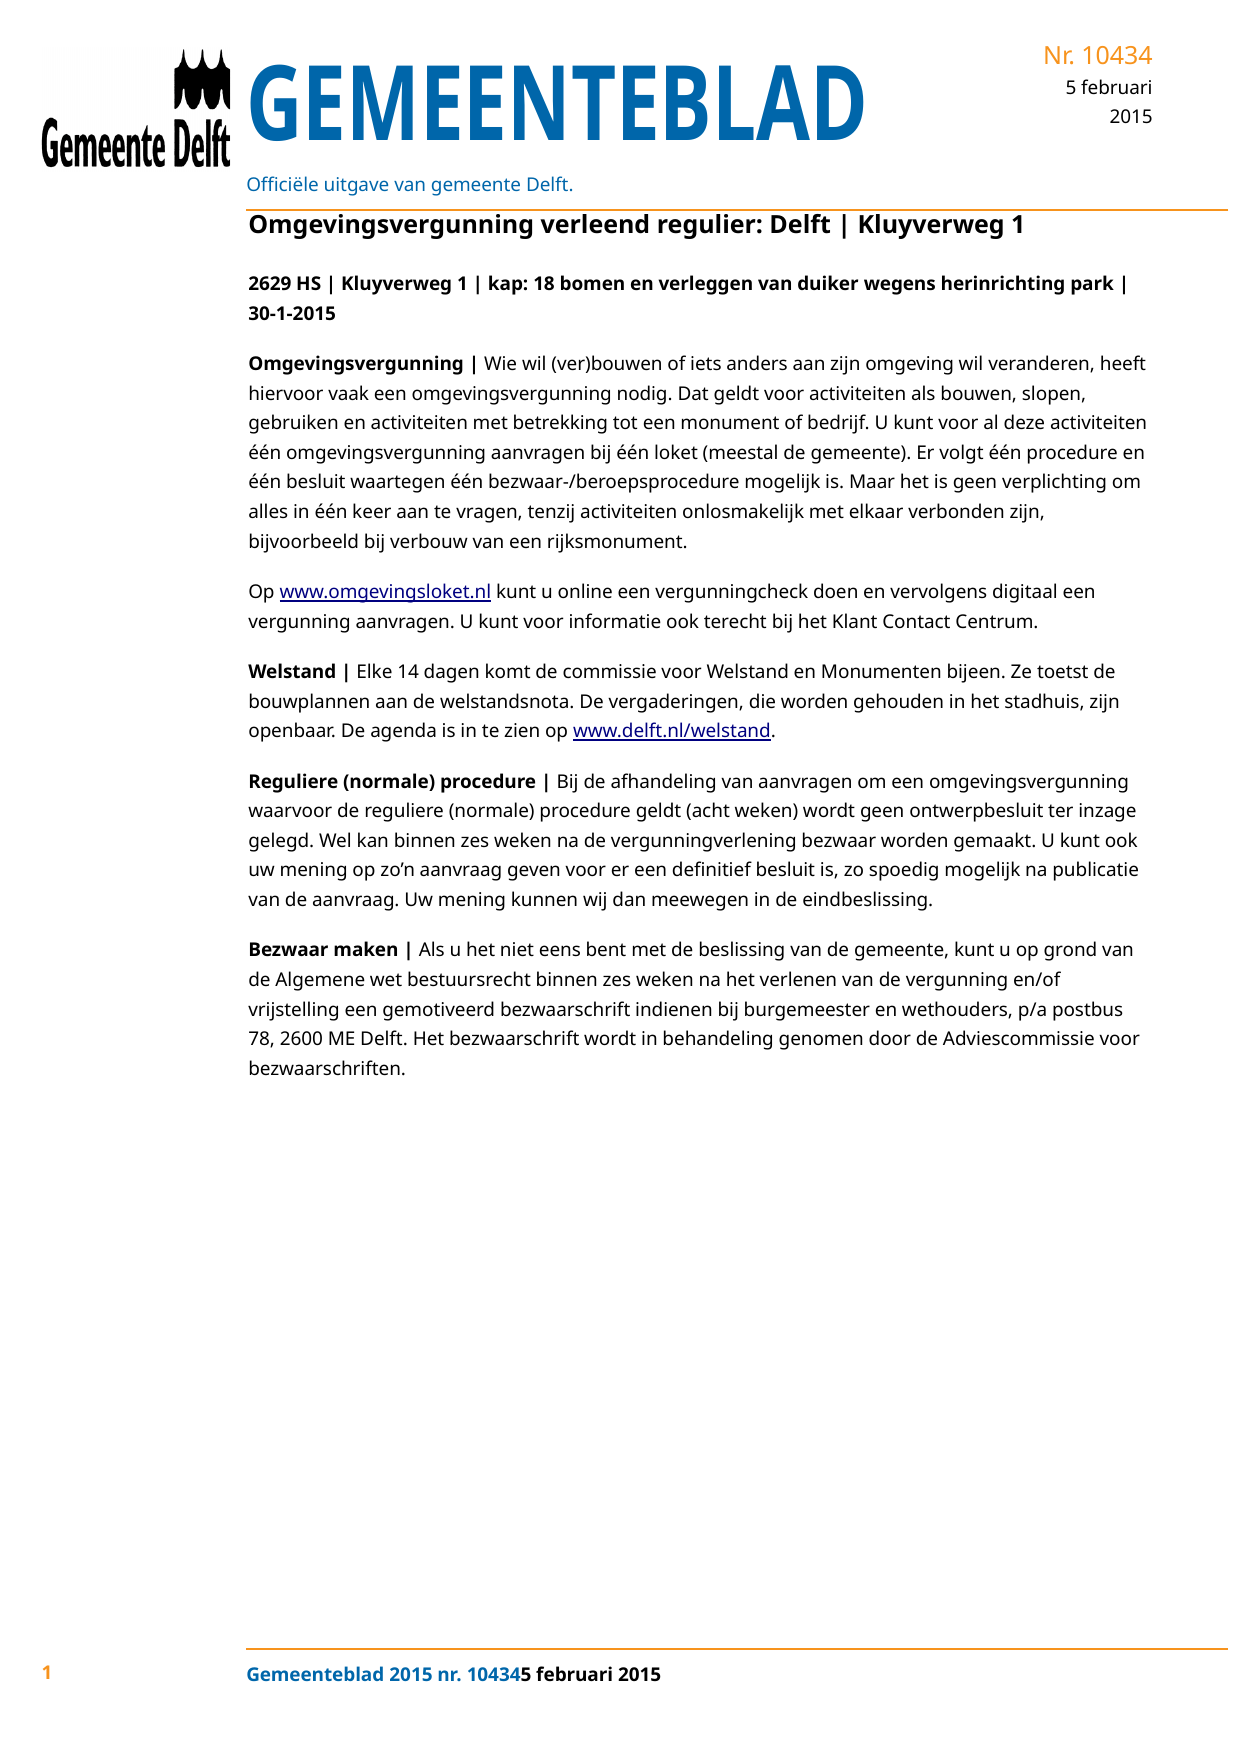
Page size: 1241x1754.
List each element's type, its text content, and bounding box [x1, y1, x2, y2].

text Bezwaar maken | Als u het niet eens bent met de beslissing van de gemeente, kunt u op grond van de Algemene wet bestuursrecht binnen zes weken na het verlenen van de vergunning en/of vrijstelling een gemotiveerd bezwaarschrift indienen bij burgemeester en wethouders, p/a postbus 78, 2600 ME Delft. Het bezwaarschrift wordt in behandeling genomen door de Adviescommissie voor bezwaarschriften. [248, 937, 1152, 1081]
text Welstand | Elke 14 dagen komt de commissie voor Welstand en Monumenten bijeen. Ze toetst de bouwplannen aan de welstandsnota. De vergaderingen, die worden gehouden in het stadhuis, zijn openbaar. De agenda is in te zien op www.delft.nl/welstand. [248, 658, 1152, 743]
text Reguliere (normale) procedure | Bij de afhandeling van aanvragen om een omgevingsvergunning waarvoor de reguliere (normale) procedure geldt (acht weken) wordt geen ontwerpbesluit ter inzage gelegd. Wel kan binnen zes weken na de vergunningverlening bezwaar worden gemaakt. U kunt ook uw mening op zo’n aanvraag geven voor er een definitief besluit is, zo spoedig mogelijk na publicatie van de aanvraag. Uw mening kunnen wij dan meewegen in de eindbeslissing. [248, 768, 1152, 912]
picture [41, 47, 231, 172]
text Omgevingsvergunning | Wie wil (ver)bouwen of iets anders aan zijn omgeving wil veranderen, heeft hiervoor vaak een omgevingsvergunning nodig. Dat geldt voor activiteiten als bouwen, slopen, gebruiken en activiteiten met betrekking tot een monument of bedrijf. U kunt voor al deze activiteiten één omgevingsvergunning aanvragen bij één loket (meestal de gemeente). Er volgt één procedure en één besluit waartegen één bezwaar-/beroepsprocedure mogelijk is. Maar het is geen verplichting om alles in één keer aan te vragen, tenzij activiteiten onlosmakelijk met elkaar verbonden zijn, bijvoorbeeld bij verbouw van een rijksmonument. [248, 350, 1152, 553]
text Op www.omgevingsloket.nl kunt u online een vergunningcheck doen en vervolgens digitaal een vergunning aanvragen. U kunt voor informatie ook terecht bij het Klant Contact Centrum. [248, 578, 1152, 633]
text 2629 HS | Kluyverweg 1 | kap: 18 bomen en verleggen van duiker wegens herinrichting park | 30-1-2015 [248, 270, 1152, 326]
text Omgevingsvergunning verleend regulier: Delft | Kluyverweg 1 [248, 211, 1152, 241]
